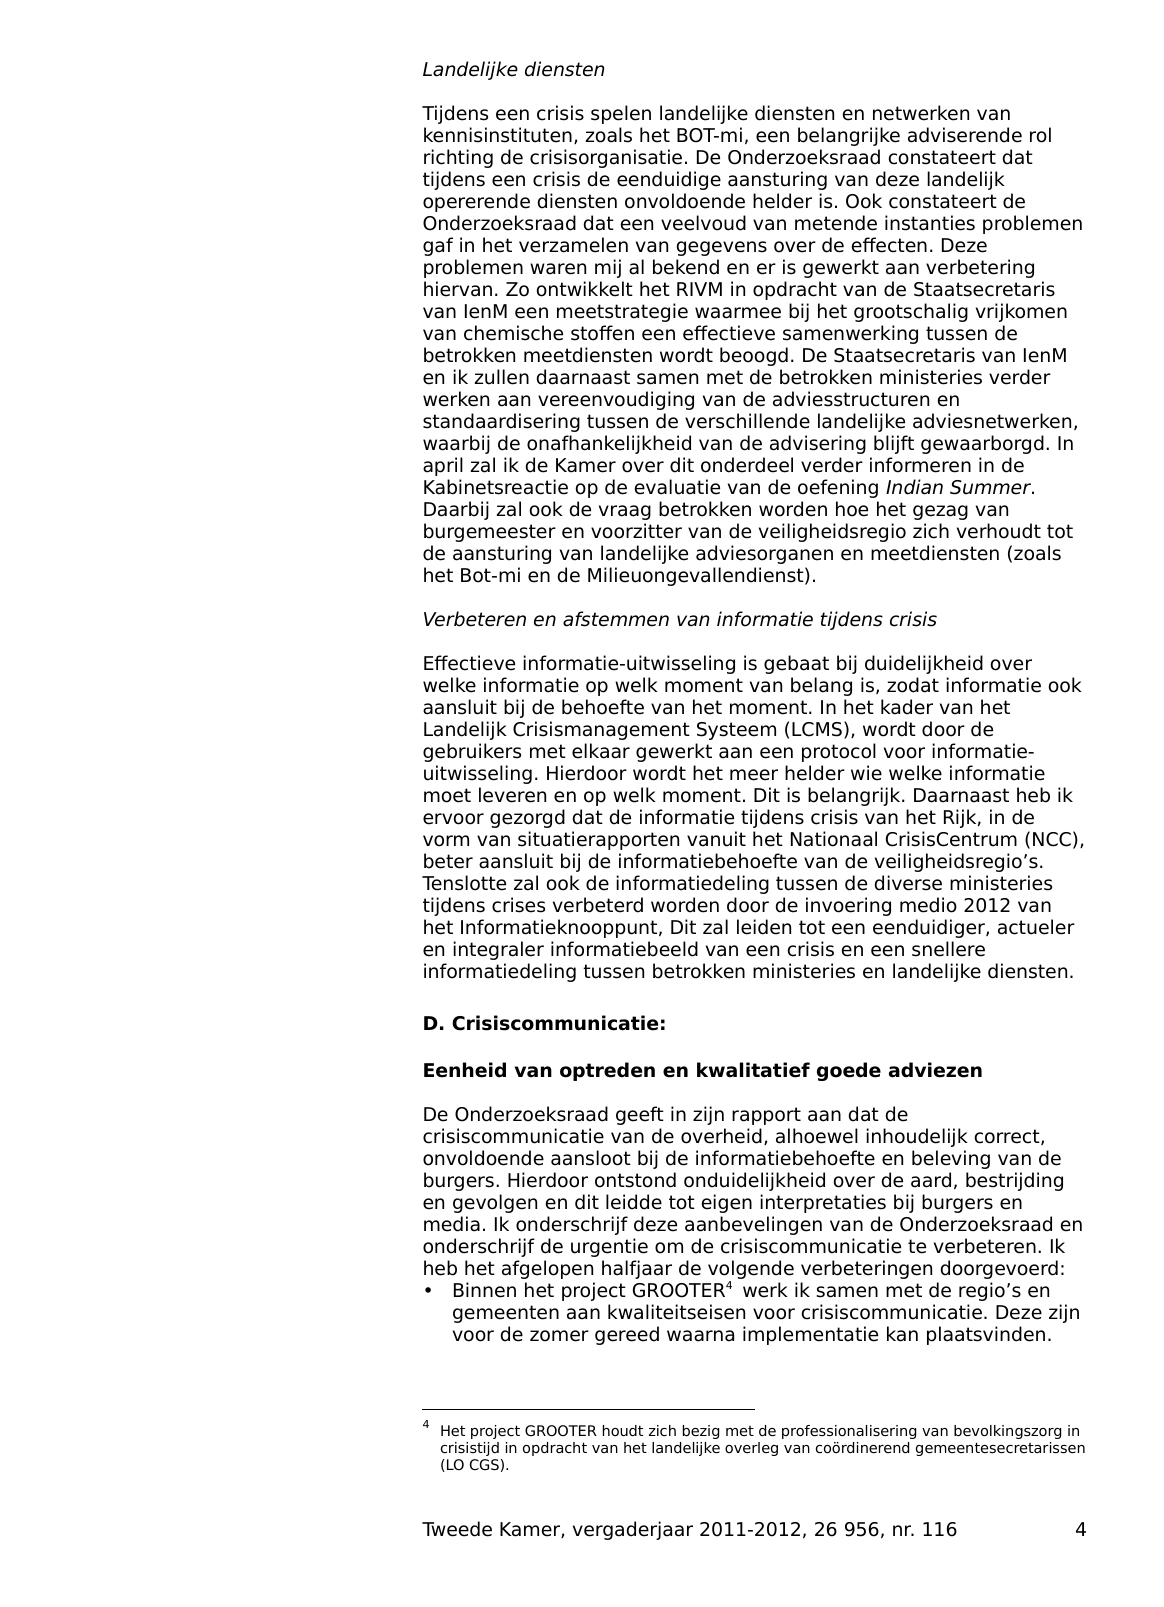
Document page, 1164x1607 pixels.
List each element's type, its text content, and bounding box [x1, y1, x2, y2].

text • Binnen het project GROOTER werk ik samen met de regio’s en gemeenten aan kwaliteitseisen voor crisiscommunicatie. Deze zijn voor de zomer gereed waarna implementatie kan plaatsvinden. [422, 1280, 1087, 1346]
text De Onderzoeksraad geeft in zijn rapport aan dat de crisiscommunicatie van de overheid, alhoewel inhoudelijk correct, onvoldoende aansloot bij de informatiebehoefte en beleving van de burgers. Hierdoor ontstond onduidelijkheid over de aard, bestrijding en gevolgen en dit leidde tot eigen interpretaties bij burgers en media. Ik onderschrijf deze aanbevelingen van de Onderzoeksraad en onderschrijf de urgentie om de crisiscommunicatie te verbeteren. Ik heb het afgelopen halfjaar de volgende verbeteringen doorgevoerd: [422, 1104, 1087, 1280]
subtitle D. Crisiscommunicatie: [422, 1013, 1087, 1035]
text Tijdens een crisis spelen landelijke diensten en netwerken van kennisinstituten, zoals het BOT-mi, een belangrijke adviserende rol richting de crisisorganisatie. De Onderzoeksraad constateert dat tijdens een crisis de eenduidige aansturing van deze landelijk opererende diensten onvoldoende helder is. Ook constateert de Onderzoeksraad dat een veelvoud van metende instanties problemen gaf in het verzamelen van gegevens over de effecten. Deze problemen waren mij al bekend en er is gewerkt aan verbetering hiervan. Zo ontwikkelt het RIVM in opdracht van de Staatsecretaris van IenM een meetstrategie waarmee bij het grootschalig vrijkomen van chemische stoffen een effectieve samenwerking tussen de betrokken meetdiensten wordt beoogd. De Staatsecretaris van IenM en ik zullen daarnaast samen met de betrokken ministeries verder werken aan vereenvoudiging van de adviesstructuren en standaardisering tussen de verschillende landelijke adviesnetwerken, waarbij de onafhankelijkheid van de advisering blijft gewaarborgd. In april zal ik de Kamer over dit onderdeel verder informeren in de Kabinetsreactie op de evaluatie van de oefening Indian Summer. Daarbij zal ook de vraag betrokken worden hoe het gezag van burgemeester en voorzitter van de veiligheidsregio zich verhoudt tot de aansturing van landelijke adviesorganen en meetdiensten (zoals het Bot-mi en de Milieuongevallendienst). [422, 103, 1087, 587]
text Het project GROOTER houdt zich bezig met de professionalisering van bevolkingszorg in crisistijd in opdracht van het landelijke overleg van coördinerend gemeentesecretarissen (LO CGS). [422, 1418, 1087, 1474]
subtitle Verbeteren en afstemmen van informatie tijdens crisis [422, 609, 1087, 631]
subtitle Landelijke diensten [422, 59, 1087, 81]
subtitle Eenheid van optreden en kwalitatief goede adviezen [422, 1060, 1087, 1082]
text Effectieve informatie-uitwisseling is gebaat bij duidelijkheid over welke informatie op welk moment van belang is, zodat informatie ook aansluit bij de behoefte van het moment. In het kader van het Landelijk Crisismanagement Systeem (LCMS), wordt door de gebruikers met elkaar gewerkt aan een protocol voor informatie-uitwisseling. Hierdoor wordt het meer helder wie welke informatie moet leveren en op welk moment. Dit is belangrijk. Daarnaast heb ik ervoor gezorgd dat de informatie tijdens crisis van het Rijk, in de vorm van situatierapporten vanuit het Nationaal CrisisCentrum (NCC), beter aansluit bij de informatiebehoefte van de veiligheidsregio’s. Tenslotte zal ook de informatiedeling tussen de diverse ministeries tijdens crises verbeterd worden door de invoering medio 2012 van het Informatieknooppunt, Dit zal leiden tot een eenduidiger, actueler en integraler informatiebeeld van een crisis en een snellere informatiedeling tussen betrokken ministeries en landelijke diensten. [422, 653, 1087, 983]
